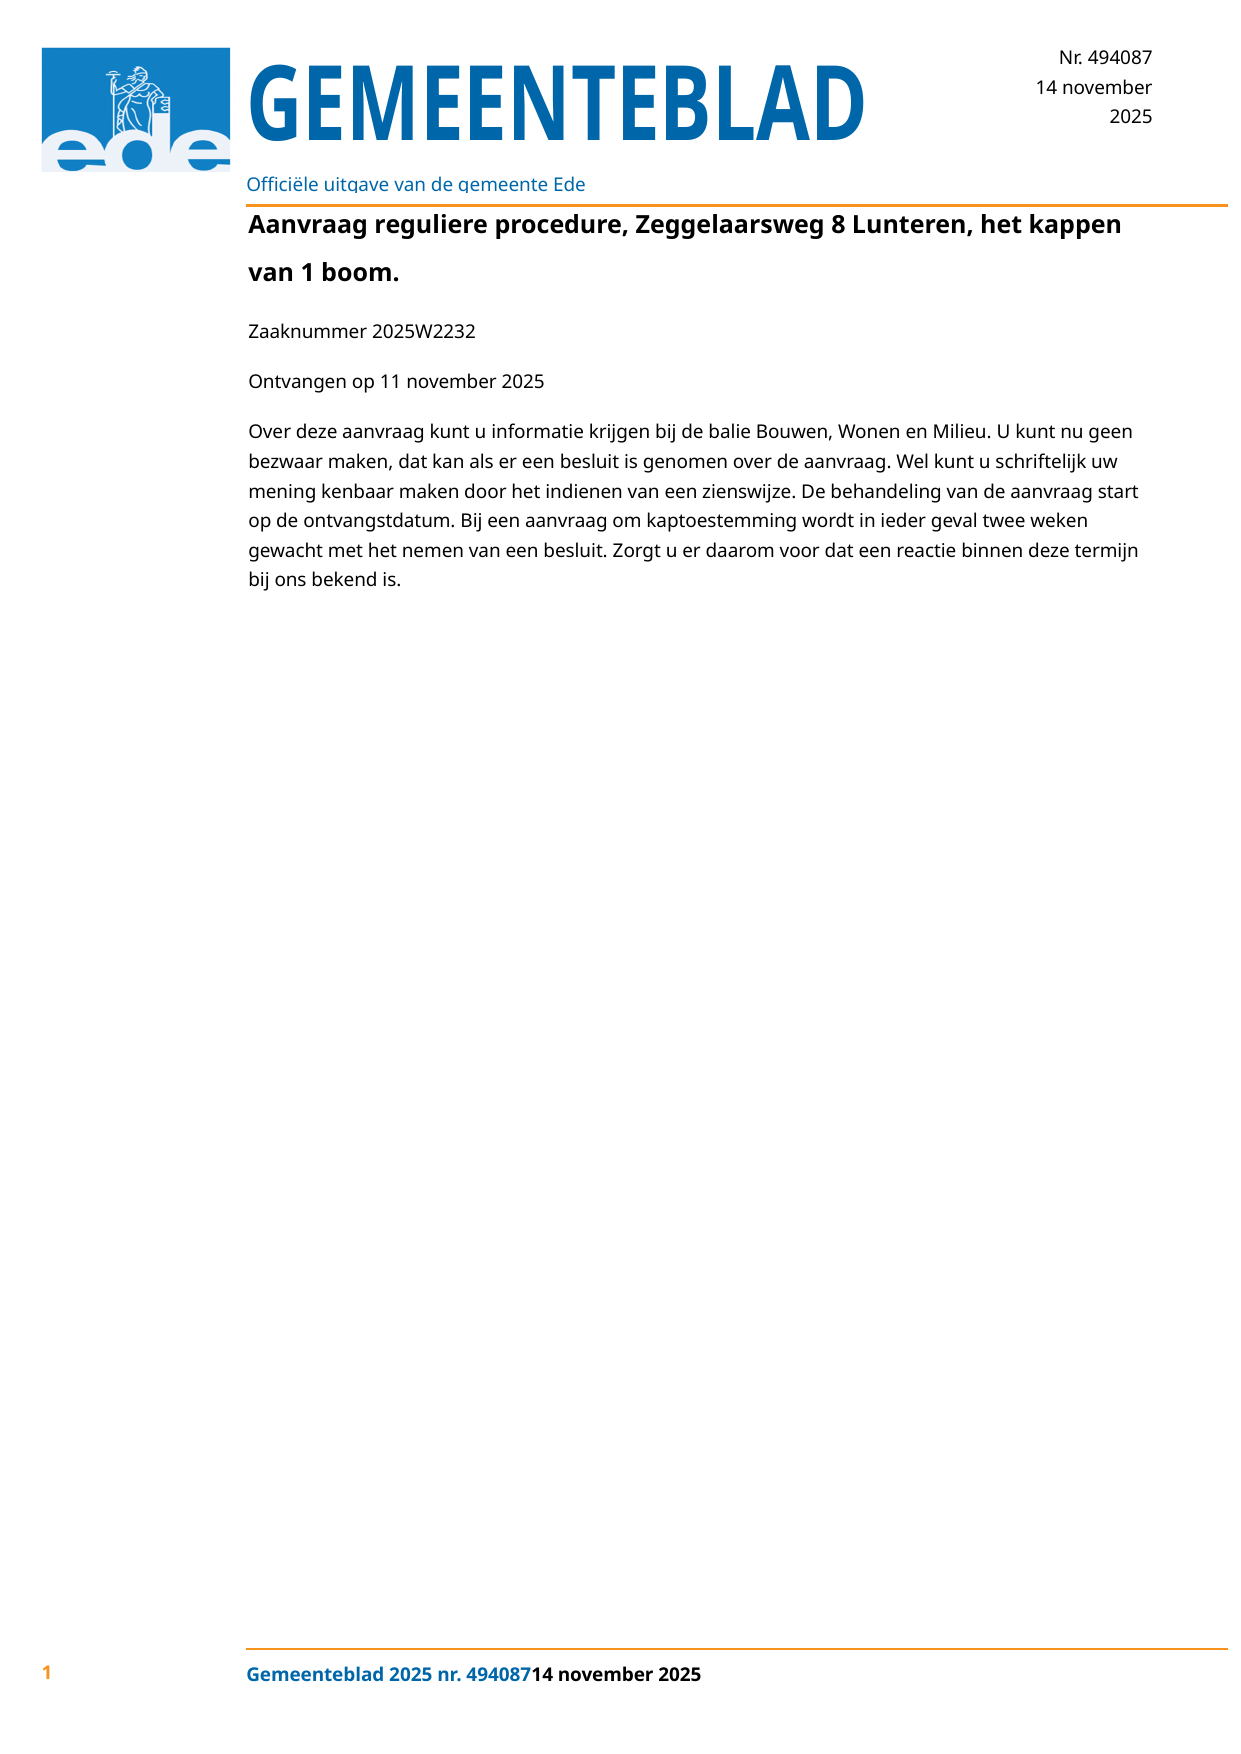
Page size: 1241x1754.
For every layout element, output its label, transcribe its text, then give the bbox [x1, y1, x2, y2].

picture [41, 47, 231, 172]
text Over deze aanvraag kunt u informatie krijgen bij de balie Bouwen, Wonen en Milieu. U kunt nu geen bezwaar maken, dat kan als er een besluit is genomen over de aanvraag. Wel kunt u schriftelijk uw mening kenbaar maken door het indienen van een zienswijze. De behandeling van de aanvraag start op de ontvangstdatum. Bij een aanvraag om kaptoestemming wordt in ieder geval twee weken gewacht met het nemen van een besluit. Zorgt u er daarom voor dat een reactie binnen deze termijn bij ons bekend is. [248, 419, 1152, 592]
text Ontvangen op 11 november 2025 [248, 368, 1152, 394]
text Zaaknummer 2025W2232 [248, 318, 1152, 344]
text Aanvraag reguliere procedure, Zeggelaarsweg 8 Lunteren, het kappen van 1 boom. [248, 207, 1152, 288]
